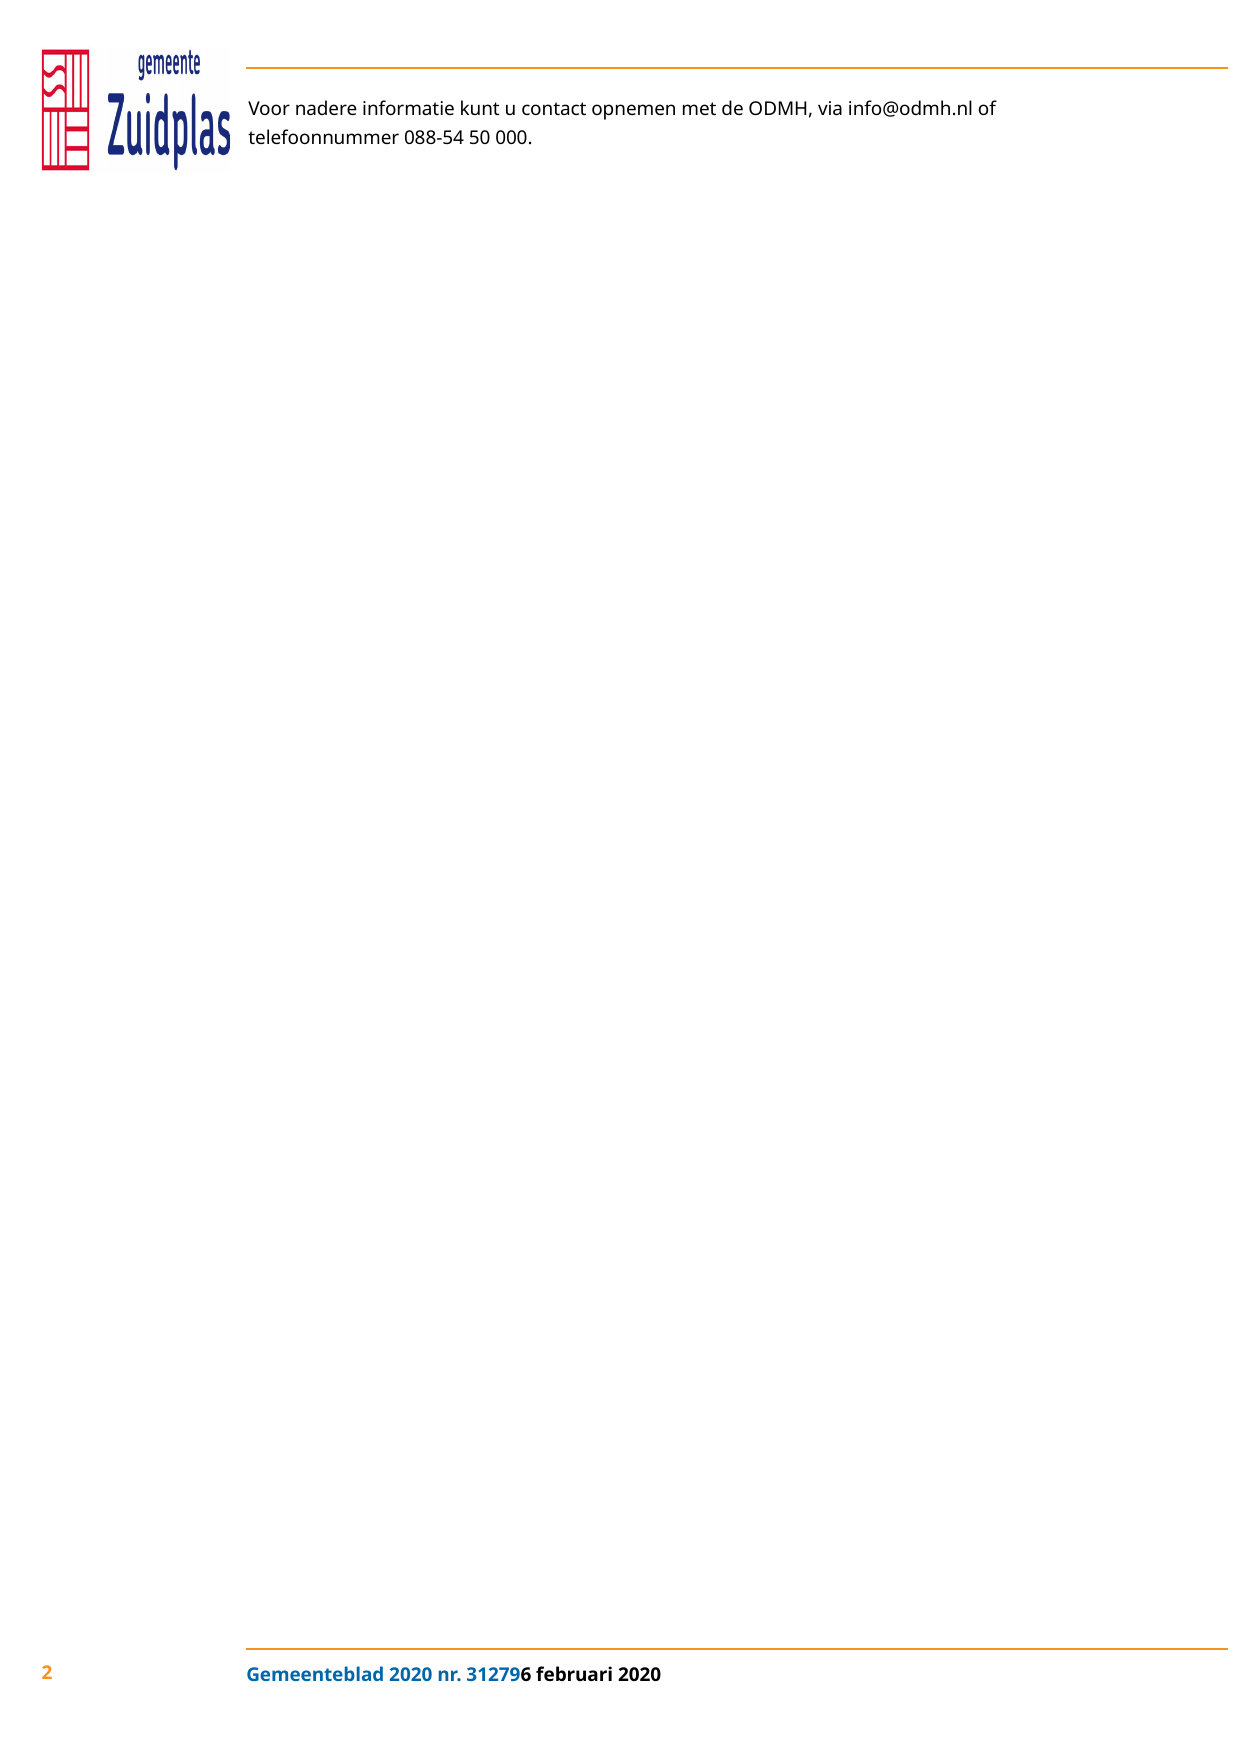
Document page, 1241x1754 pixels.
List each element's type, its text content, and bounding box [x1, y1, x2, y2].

picture [41, 47, 231, 172]
text Voor nadere informatie kunt u contact opnemen met de ODMH, via info@odmh.nl of telefoonnummer 088-54 50 000. [248, 95, 1152, 150]
